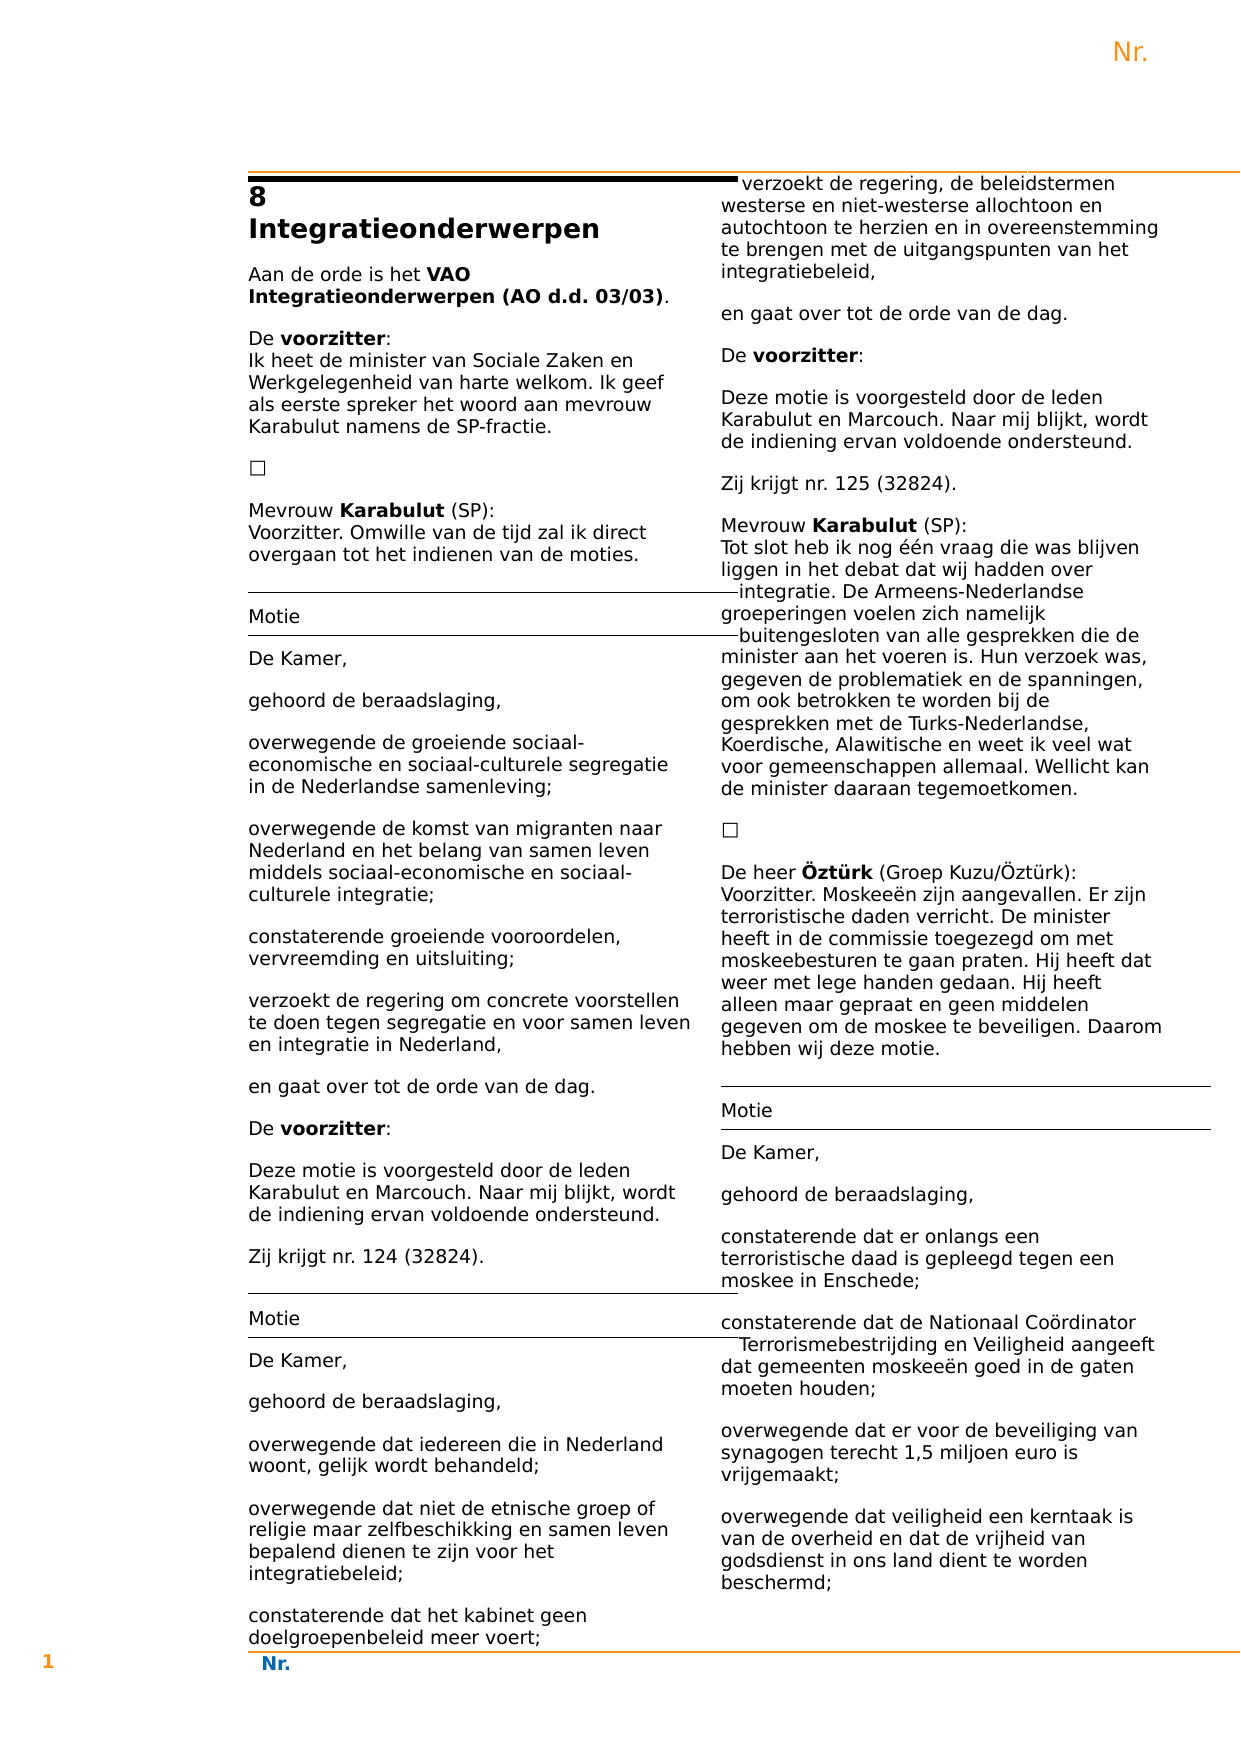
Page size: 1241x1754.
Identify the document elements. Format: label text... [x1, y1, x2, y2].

text Motie [248, 606, 691, 628]
text De voorzitter: [721, 345, 1163, 367]
text constaterende dat het kabinet geen doelgroepenbeleid meer voert; [248, 1605, 691, 1649]
text Motie [248, 1307, 691, 1329]
text overwegende de groeiende sociaal-economische en sociaal-culturele segregatie in de Nederlandse samenleving; [248, 732, 691, 798]
text overwegende dat er voor de beveiliging van synagogen terecht 1,5 miljoen euro is vrijgemaakt; [721, 1420, 1163, 1486]
text overwegende dat veiligheid een kerntaak is van de overheid en dat de vrijheid van godsdienst in ons land dient te worden beschermd; [721, 1506, 1163, 1594]
text De Kamer, [248, 648, 691, 670]
text verzoekt de regering om concrete voorstellen te doen tegen segregatie en voor samen leven en integratie in Nederland, [248, 990, 691, 1056]
text ⬜ [721, 820, 1163, 842]
text Ik heet de minister van Sociale Zaken en Werkgelegenheid van harte welkom. Ik geef als eerste spreker het woord aan mevrouw Karabulut namens de SP-fractie. [248, 350, 691, 438]
text Deze motie is voorgesteld door de leden Karabulut en Marcouch. Naar mij blijkt, wordt de indiening ervan voldoende ondersteund. [248, 1160, 691, 1226]
text en gaat over tot de orde van de dag. [721, 303, 1163, 325]
text Voorzitter. Omwille van de tijd zal ik direct overgaan tot het indienen van de moties. [248, 522, 691, 566]
text constaterende dat de Nationaal Coördinator Terrorismebestrijding en Veiligheid aangeeft dat gemeenten moskeeën goed in de gaten moeten houden; [721, 1312, 1163, 1400]
text De heer Öztürk (Groep Kuzu/Öztürk): [721, 862, 1163, 884]
text overwegende de komst van migranten naar Nederland en het belang van samen leven middels sociaal-economische en sociaal-culturele integratie; [248, 818, 691, 906]
text constaterende dat er onlangs een terroristische daad is gepleegd tegen een moskee in Enschede; [721, 1226, 1163, 1292]
text Mevrouw Karabulut (SP): [721, 514, 1163, 537]
text Motie [721, 1100, 1163, 1122]
text ⬜ [248, 458, 691, 480]
text gehoord de beraadslaging, [248, 690, 691, 712]
text Zij krijgt nr. 125 (32824). [721, 473, 1163, 494]
text gehoord de beraadslaging, [721, 1184, 1163, 1206]
text Deze motie is voorgesteld door de leden Karabulut en Marcouch. Naar mij blijkt, wordt de indiening ervan voldoende ondersteund. [721, 387, 1163, 453]
text Mevrouw Karabulut (SP): [248, 500, 691, 522]
text en gaat over tot de orde van de dag. [248, 1076, 691, 1098]
title 8 Integratieonderwerpen [248, 182, 691, 244]
text De Kamer, [721, 1142, 1163, 1164]
text Tot slot heb ik nog één vraag die was blijven liggen in het debat dat wij hadden over integratie. De Armeens-Nederlandse groeperingen voelen zich namelijk buitengesloten van alle gesprekken die de minister aan het voeren is. Hun verzoek was, gegeven de problematiek en de spanningen, om ook betrokken te worden bij de gesprekken met de Turks-Nederlandse, Koerdische, Alawitische en weet ik veel wat voor gemeenschappen allemaal. Wellicht kan de minister daaraan tegemoetkomen. [721, 537, 1163, 800]
text overwegende dat niet de etnische groep of religie maar zelfbeschikking en samen leven bepalend dienen te zijn voor het integratiebeleid; [248, 1497, 691, 1585]
text De voorzitter: [248, 1118, 691, 1140]
text overwegende dat iedereen die in Nederland woont, gelijk wordt behandeld; [248, 1433, 691, 1477]
text De voorzitter: [248, 328, 691, 350]
text Aan de orde is het VAO Integratieonderwerpen (AO d.d. 03/03). [248, 264, 691, 308]
text gehoord de beraadslaging, [248, 1391, 691, 1413]
text Zij krijgt nr. 124 (32824). [248, 1246, 691, 1268]
text De Kamer, [248, 1349, 691, 1371]
text verzoekt de regering, de beleidstermen westerse en niet-westerse allochtoon en autochtoon te herzien en in overeenstemming te brengen met de uitgangspunten van het integratiebeleid, [721, 173, 1163, 283]
text constaterende groeiende vooroordelen, vervreemding en uitsluiting; [248, 926, 691, 970]
text Voorzitter. Moskeeën zijn aangevallen. Er zijn terroristische daden verricht. De minister heeft in de commissie toegezegd om met moskeebesturen te gaan praten. Hij heeft dat weer met lege handen gedaan. Hij heeft alleen maar gepraat en geen middelen gegeven om de moskee te beveiligen. Daarom hebben wij deze motie. [721, 884, 1163, 1060]
